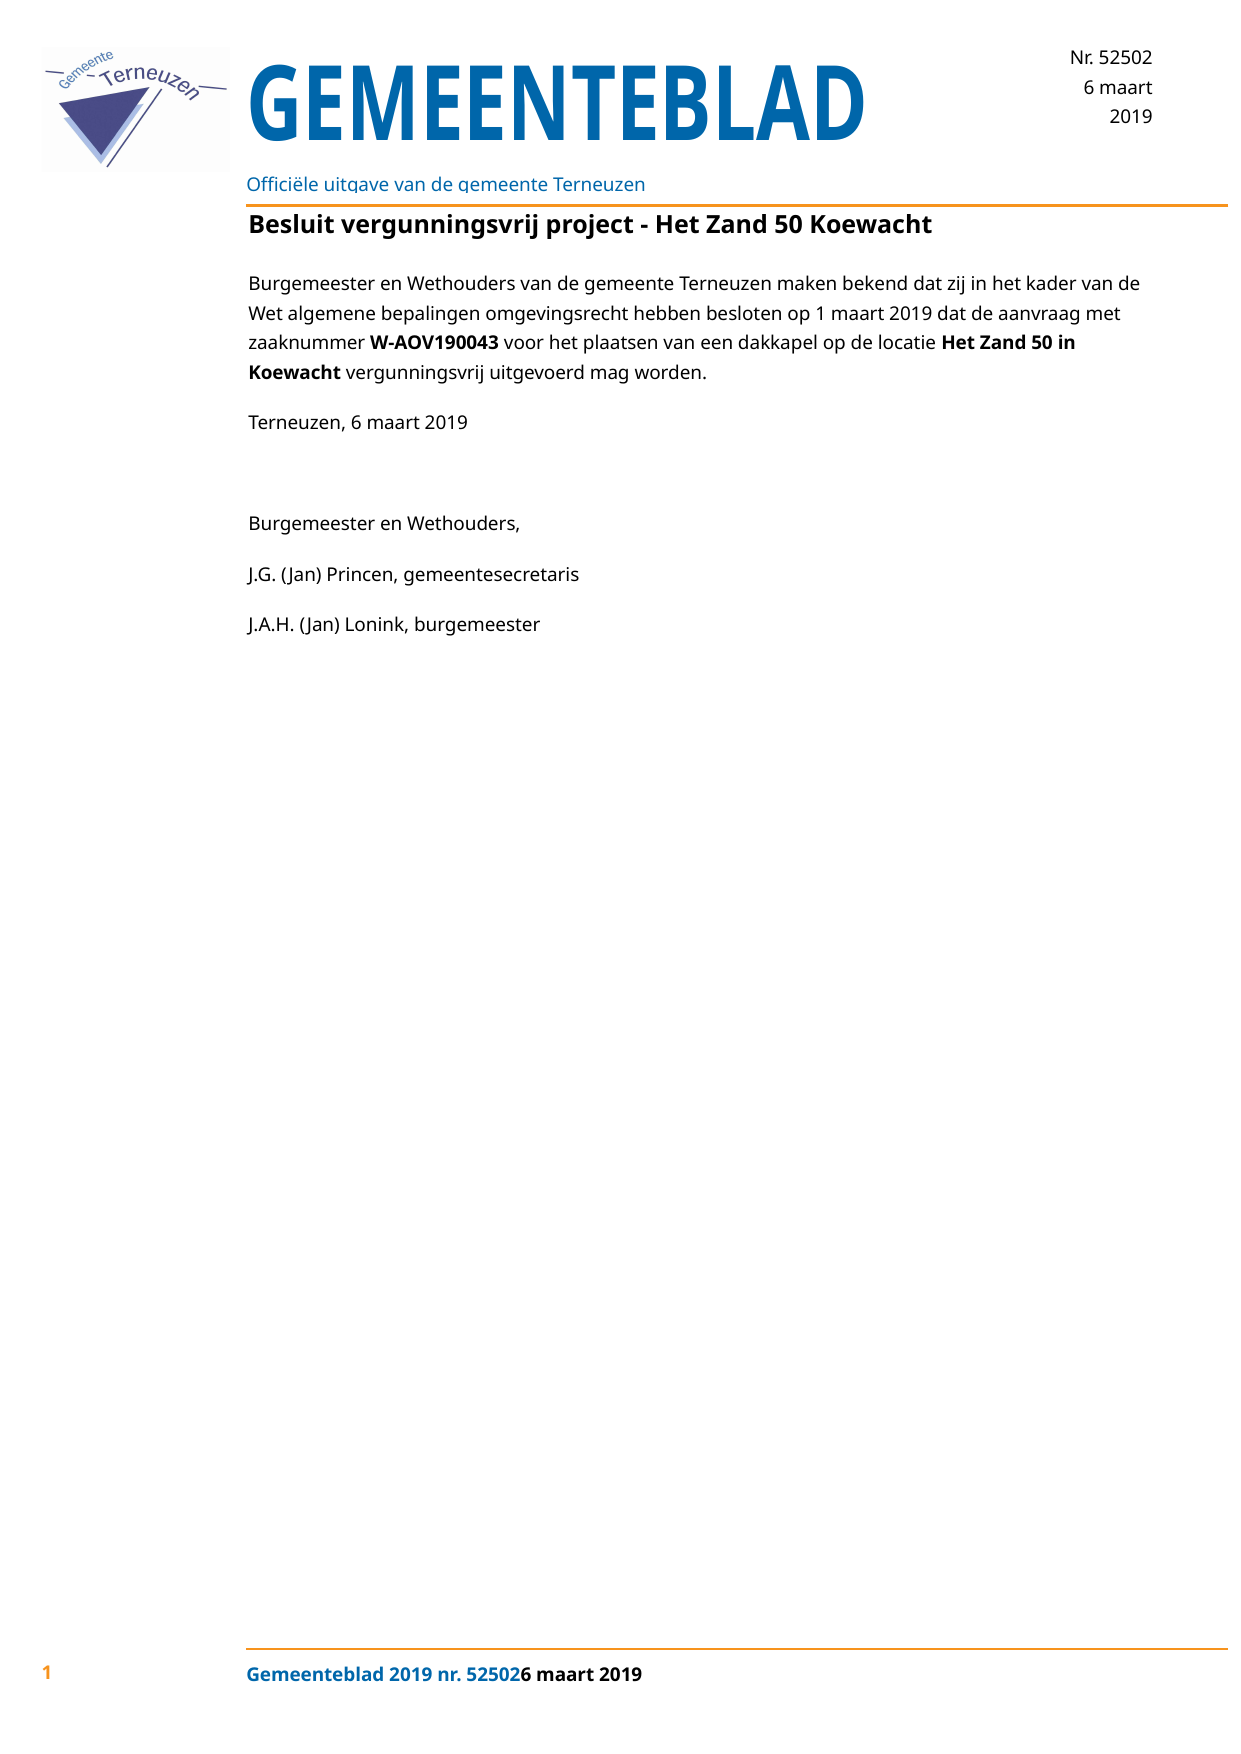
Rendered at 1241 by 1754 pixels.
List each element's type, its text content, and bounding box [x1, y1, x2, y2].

text Terneuzen, 6 maart 2019 [248, 409, 1152, 435]
text J.G. (Jan) Princen, gemeentesecretaris [248, 561, 1152, 586]
text Burgemeester en Wethouders van de gemeente Terneuzen maken bekend dat zij in het kader van de Wet algemene bepalingen omgevingsrecht hebben besloten op 1 maart 2019 dat de aanvraag met zaaknummer W-AOV190043 voor het plaatsen van een dakkapel op de locatie Het Zand 50 in Koewacht vergunningsvrij uitgevoerd mag worden. [248, 270, 1152, 385]
text Besluit vergunningsvrij project - Het Zand 50 Koewacht [248, 207, 1152, 241]
text Burgemeester en Wethouders, [248, 510, 1152, 536]
picture [41, 47, 231, 172]
text J.A.H. (Jan) Lonink, burgemeester [248, 611, 1152, 637]
